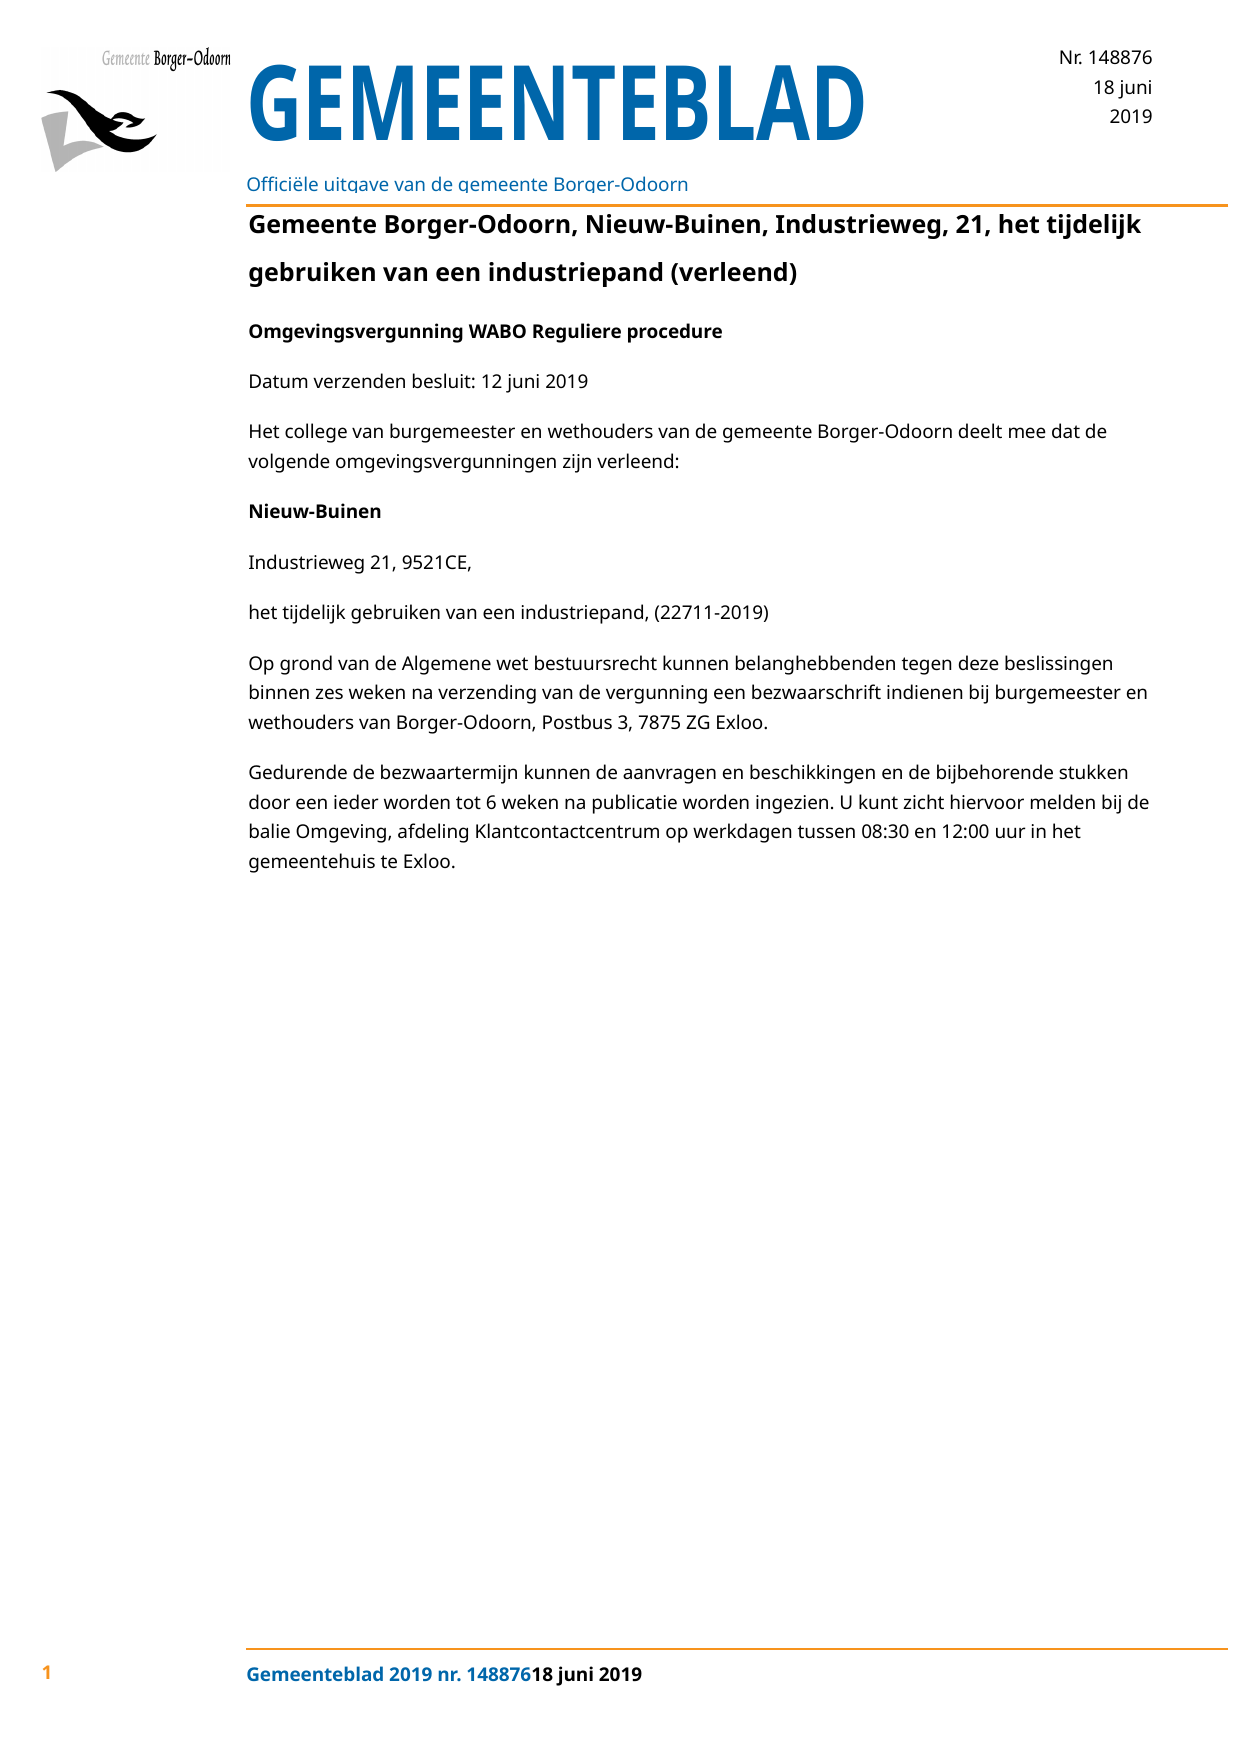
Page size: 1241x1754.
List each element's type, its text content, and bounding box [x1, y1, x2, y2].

text Op grond van de Algemene wet bestuursrecht kunnen belanghebbenden tegen deze beslissingen binnen zes weken na verzending van de vergunning een bezwaarschrift indienen bij burgemeester en wethouders van Borger-Odoorn, Postbus 3, 7875 ZG Exloo. [248, 650, 1152, 735]
text Datum verzenden besluit: 12 juni 2019 [248, 368, 1152, 394]
text Nieuw-Buinen [248, 499, 1152, 524]
text Gedurende de bezwaartermijn kunnen de aanvragen en beschikkingen en de bijbehorende stukken door een ieder worden tot 6 weken na publicatie worden ingezien. U kunt zicht hiervoor melden bij de balie Omgeving, afdeling Klantcontactcentrum op werkdagen tussen 08:30 en 12:00 uur in het gemeentehuis te Exloo. [248, 759, 1152, 874]
text Het college van burgemeester en wethouders van de gemeente Borger-Odoorn deelt mee dat de volgende omgevingsvergunningen zijn verleend: [248, 419, 1152, 474]
text het tijdelijk gebruiken van een industriepand, (22711-2019) [248, 599, 1152, 625]
text Gemeente Borger-Odoorn, Nieuw-Buinen, Industrieweg, 21, het tijdelijk gebruiken van een industriepand (verleend) [248, 207, 1152, 288]
text Industrieweg 21, 9521CE, [248, 549, 1152, 575]
picture [41, 47, 231, 172]
text Omgevingsvergunning WABO Reguliere procedure [248, 318, 1152, 344]
